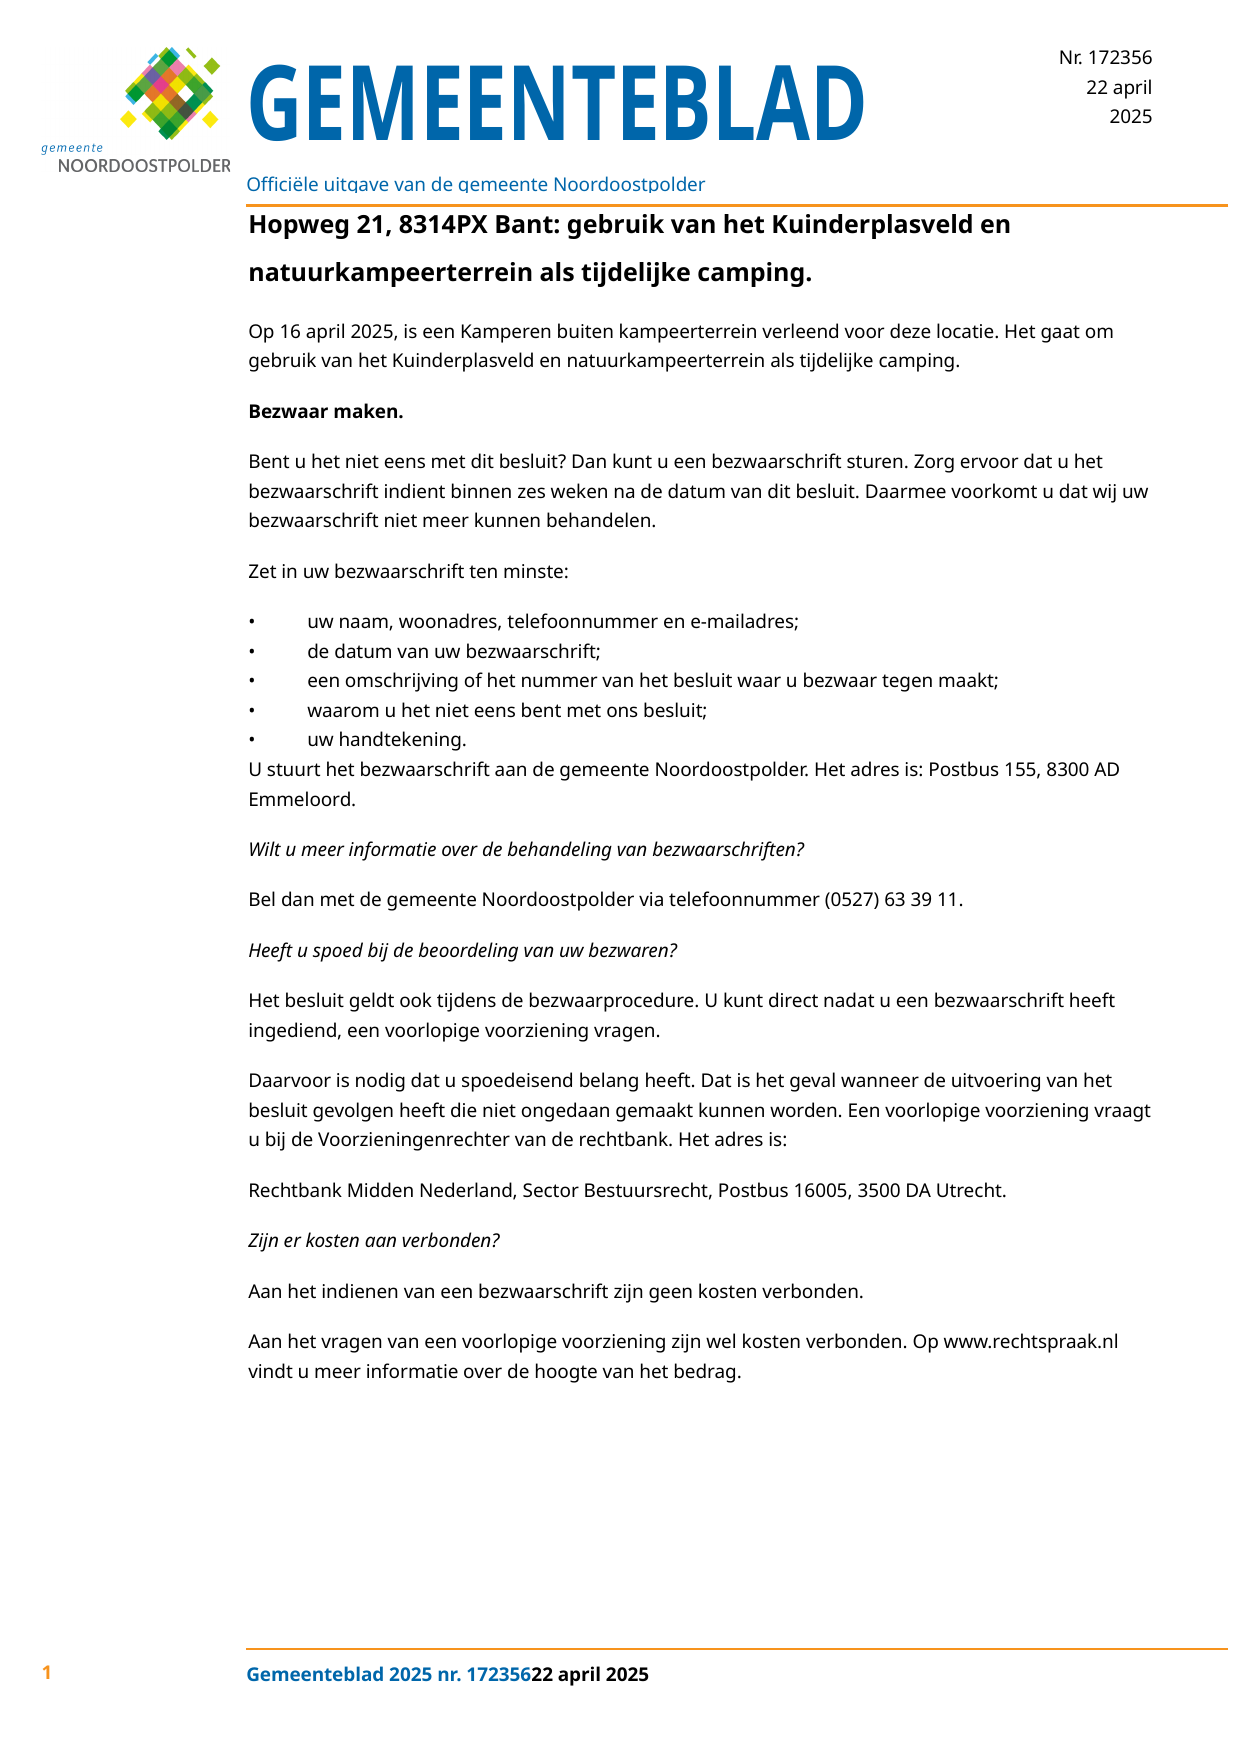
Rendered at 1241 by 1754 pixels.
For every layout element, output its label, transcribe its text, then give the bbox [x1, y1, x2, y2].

text Het besluit geldt ook tijdens de bezwaarprocedure. U kunt direct nadat u een bezwaarschrift heeft ingediend, een voorlopige voorziening vragen. [248, 987, 1152, 1043]
text Aan het vragen van een voorlopige voorziening zijn wel kosten verbonden. Op www.rechtspraak.nl vindt u meer informatie over de hoogte van het bedrag. [248, 1328, 1152, 1384]
text Heeft u spoed bij de beoordeling van uw bezwaren? [248, 937, 1152, 963]
text Aan het indienen van een bezwaarschrift zijn geen kosten verbonden. [248, 1278, 1152, 1304]
picture [41, 47, 231, 172]
text Wilt u meer informatie over de behandeling van bezwaarschriften? [248, 836, 1152, 862]
text Hopweg 21, 8314PX Bant: gebruik van het Kuinderplasveld en natuurkampeerterrein als tijdelijke camping. [248, 207, 1152, 288]
text U stuurt het bezwaarschrift aan de gemeente Noordoostpolder. Het adres is: Postbus 155, 8300 AD Emmeloord. [248, 756, 1152, 812]
list een omschrijving of het nummer van het besluit waar u bezwaar tegen maakt; [248, 667, 1152, 693]
list waarom u het niet eens bent met ons besluit; [248, 697, 1152, 723]
list uw naam, woonadres, telefoonnummer en e-mailadres; [248, 608, 1152, 634]
text Zet in uw bezwaarschrift ten minste: [248, 558, 1152, 584]
text Op 16 april 2025, is een Kamperen buiten kampeerterrein verleend voor deze locatie. Het gaat om gebruik van het Kuinderplasveld en natuurkampeerterrein als tijdelijke camping. [248, 318, 1152, 373]
list uw handtekening. [248, 727, 1152, 752]
text Bent u het niet eens met dit besluit? Dan kunt u een bezwaarschrift sturen. Zorg ervoor dat u het bezwaarschrift indient binnen zes weken na de datum van dit besluit. Daarmee voorkomt u dat wij uw bezwaarschrift niet meer kunnen behandelen. [248, 448, 1152, 533]
text Bezwaar maken. [248, 398, 1152, 424]
text Zijn er kosten aan verbonden? [248, 1227, 1152, 1253]
text Rechtbank Midden Nederland, Sector Bestuursrecht, Postbus 16005, 3500 DA Utrecht. [248, 1177, 1152, 1203]
list de datum van uw bezwaarschrift; [248, 638, 1152, 664]
text Bel dan met de gemeente Noordoostpolder via telefoonnummer (0527) 63 39 11. [248, 887, 1152, 912]
text Daarvoor is nodig dat u spoedeisend belang heeft. Dat is het geval wanneer de uitvoering van het besluit gevolgen heeft die niet ongedaan gemaakt kunnen worden. Een voorlopige voorziening vraagt u bij de Voorzieningenrechter van de rechtbank. Het adres is: [248, 1067, 1152, 1152]
